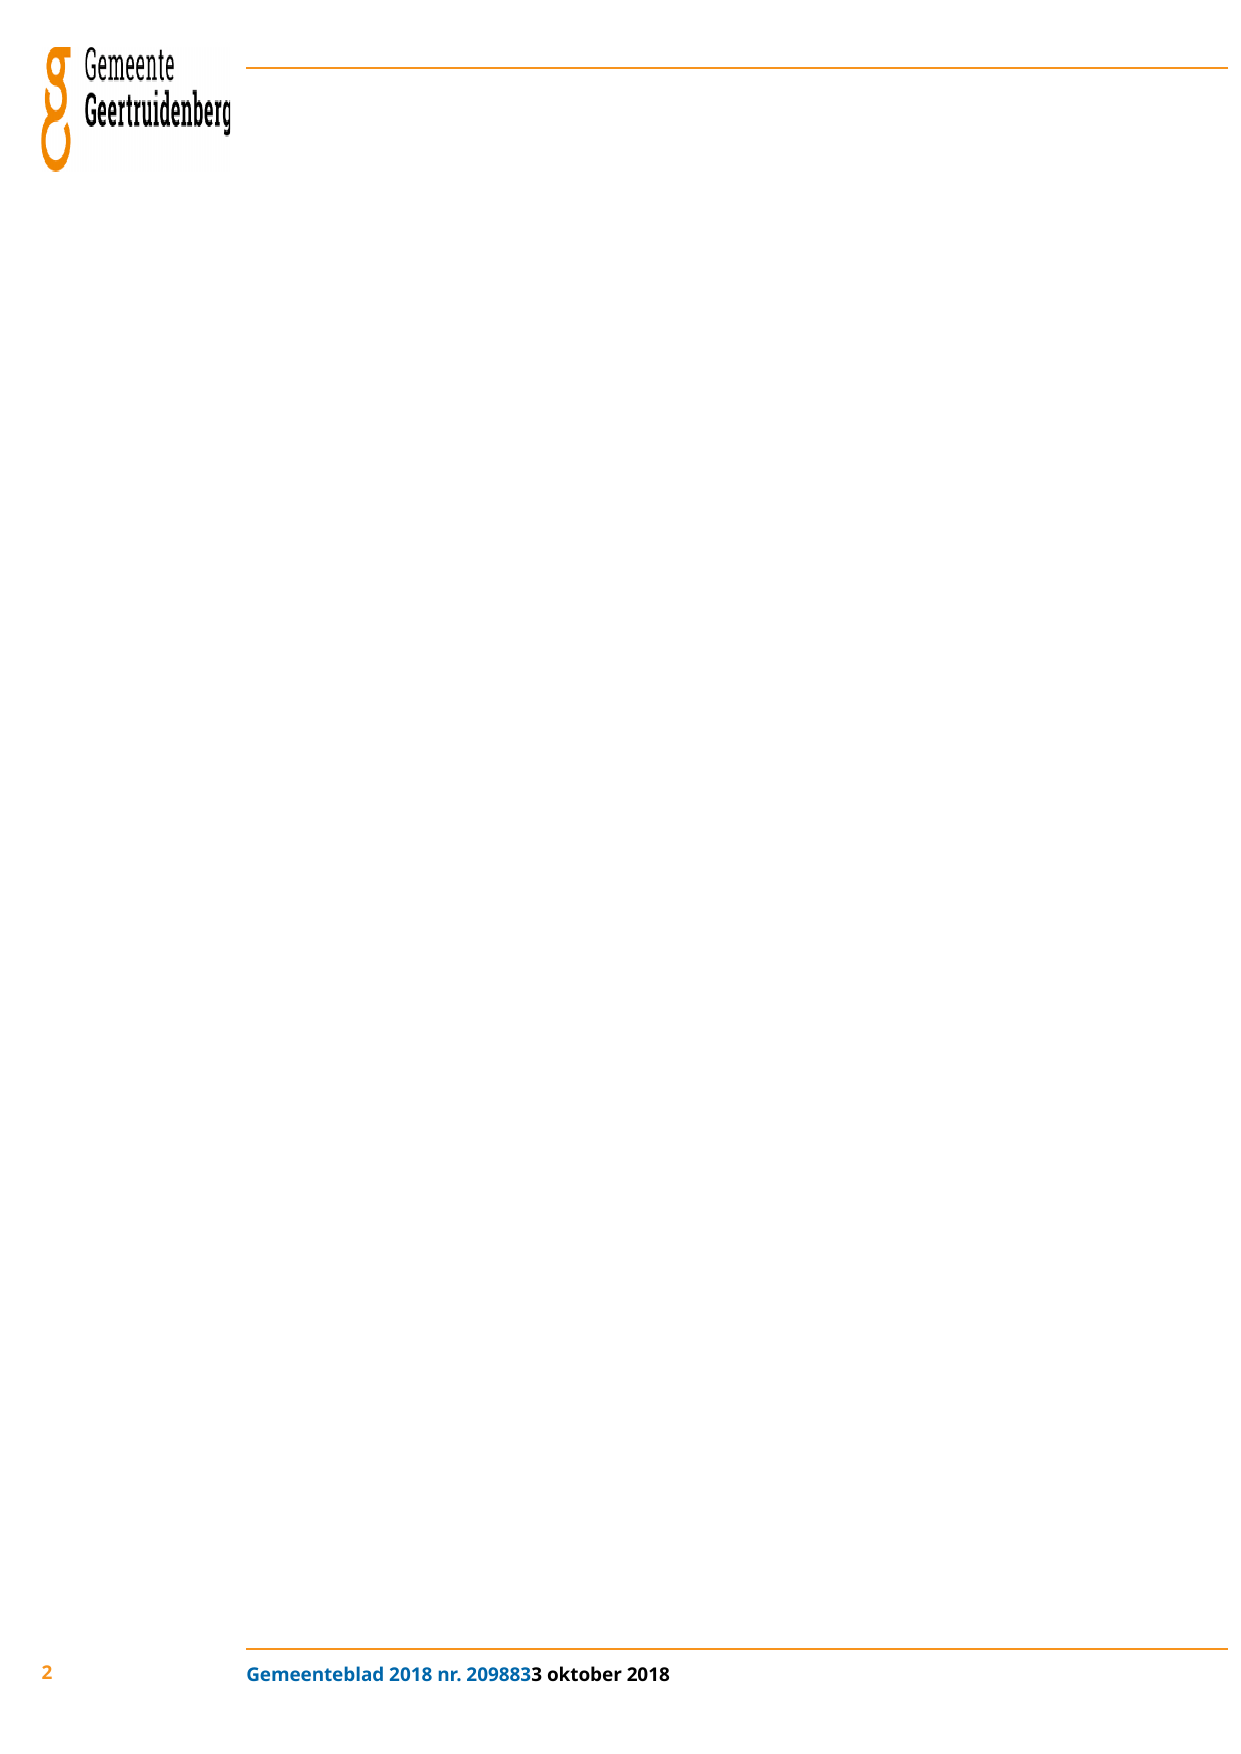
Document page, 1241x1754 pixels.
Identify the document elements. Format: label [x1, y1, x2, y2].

picture [41, 47, 231, 172]
